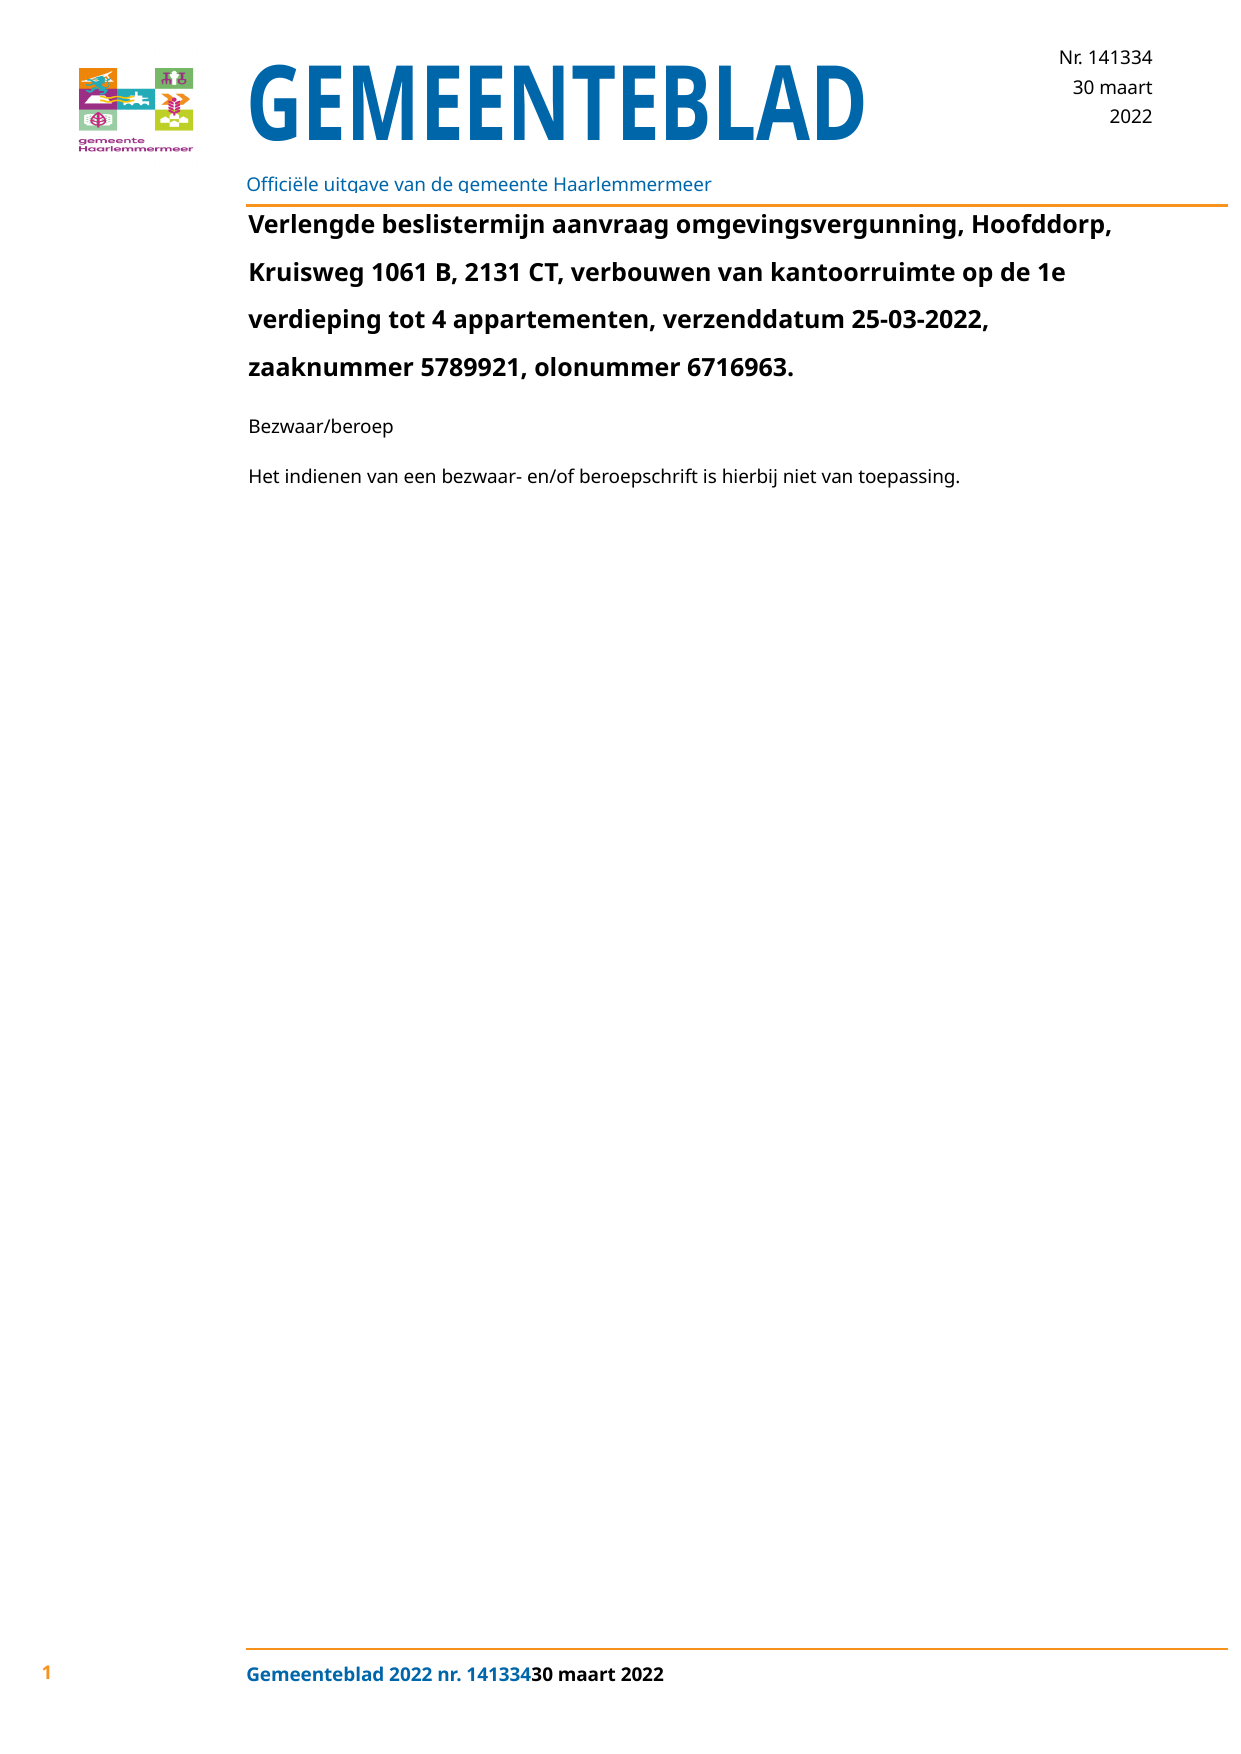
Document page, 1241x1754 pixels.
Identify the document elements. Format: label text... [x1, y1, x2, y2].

text Het indienen van een bezwaar- en/of beroepschrift is hierbij niet van toepassing. [248, 463, 1152, 489]
text Verlengde beslistermijn aanvraag omgevingsvergunning, Hoofddorp, Kruisweg 1061 B, 2131 CT, verbouwen van kantoorruimte op de 1e verdieping tot 4 appartementen, verzenddatum 25-03-2022, zaaknummer 5789921, olonummer 6716963. [248, 207, 1152, 384]
text Bezwaar/beroep [248, 413, 1152, 439]
picture [41, 47, 231, 172]
